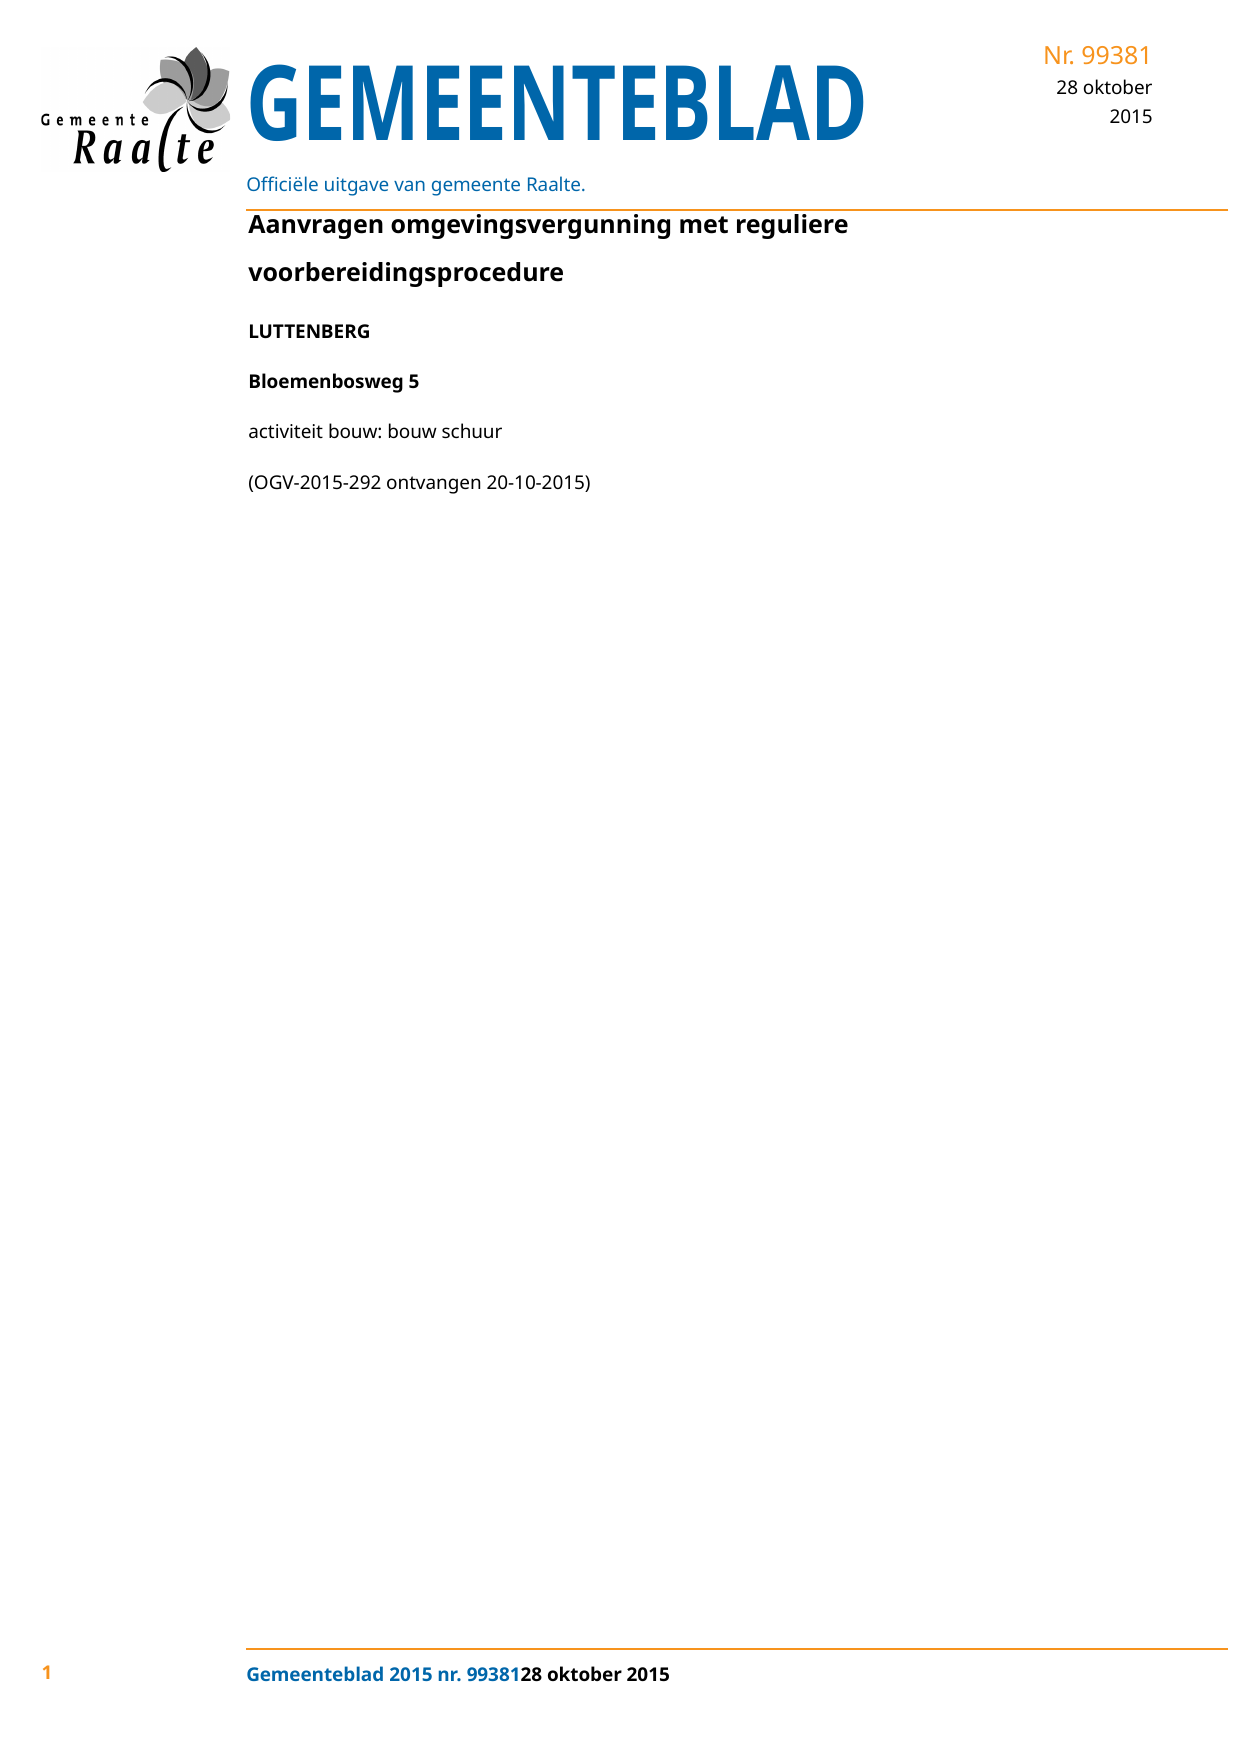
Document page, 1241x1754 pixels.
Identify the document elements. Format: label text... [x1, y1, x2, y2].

text LUTTENBERG [248, 318, 1152, 344]
text Aanvragen omgevingsvergunning met reguliere voorbereidingsprocedure [248, 211, 1152, 288]
text activiteit bouw: bouw schuur [248, 419, 1152, 444]
text (OGV-2015-292 ontvangen 20-10-2015) [248, 469, 1152, 495]
text Bloemenbosweg 5 [248, 368, 1152, 394]
picture [41, 47, 231, 172]
